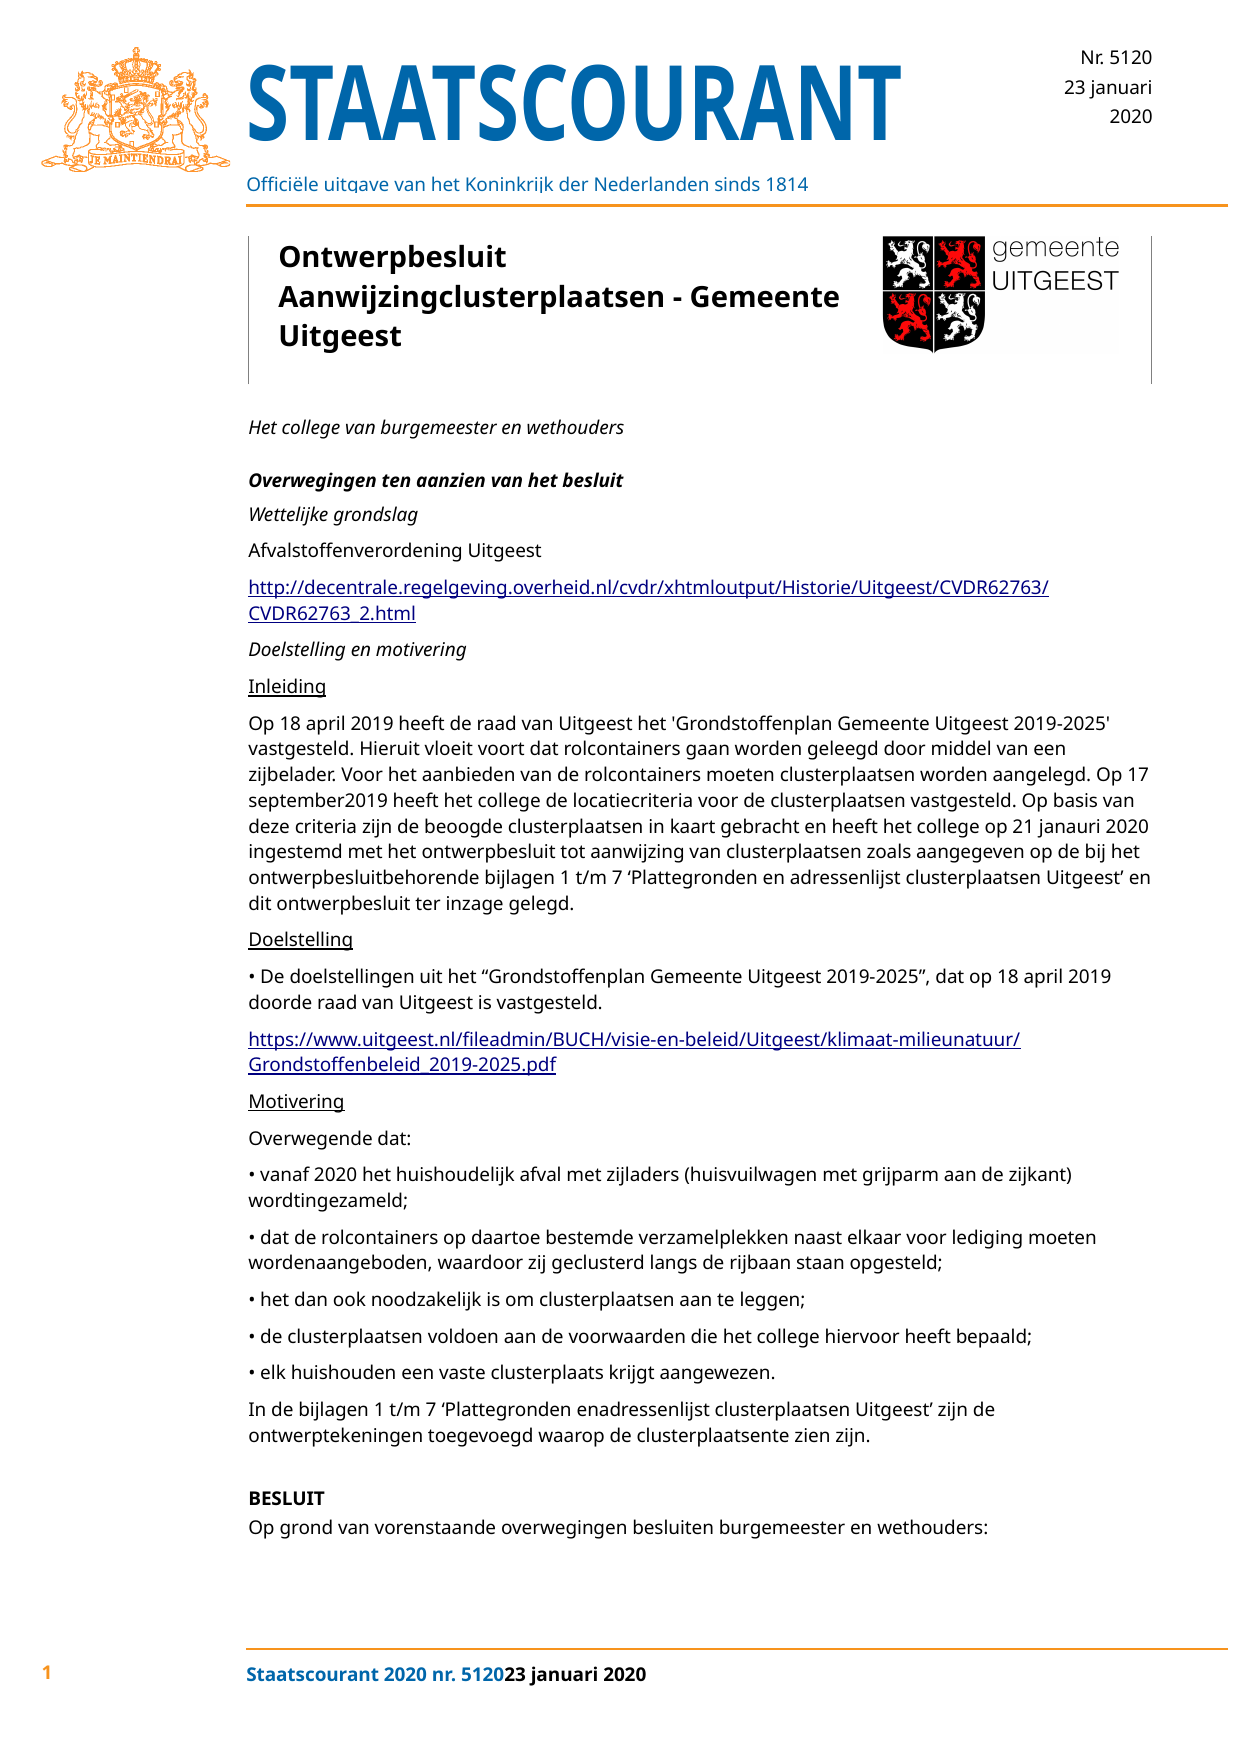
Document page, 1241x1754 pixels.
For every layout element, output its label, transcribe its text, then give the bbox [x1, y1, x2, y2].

picture [41, 47, 231, 172]
text • elk huishouden een vaste clusterplaats krijgt aangewezen. [248, 1359, 1152, 1385]
text Doelstelling [248, 927, 1152, 952]
text Op 18 april 2019 heeft de raad van Uitgeest het 'Grondstoffenplan Gemeente Uitgeest 2019-2025' vastgesteld. Hieruit vloeit voort dat rolcontainers gaan worden geleegd door middel van een zijbelader. Voor het aanbieden van de rolcontainers moeten clusterplaatsen worden aangelegd. Op 17 september2019 heeft het college de locatiecriteria voor de clusterplaatsen vastgesteld. Op basis van deze criteria zijn de beoogde clusterplaatsen in kaart gebracht en heeft het college op 21 janauri 2020 ingestemd met het ontwerpbesluit tot aanwijzing van clusterplaatsen zoals aangegeven op de bij het ontwerpbesluitbehorende bijlagen 1 t/m 7 ‘Plattegronden en adressenlijst clusterplaatsen Uitgeest’ en dit ontwerpbesluit ter inzage gelegd. [248, 710, 1152, 916]
text http://decentrale.regelgeving.overheid.nl/cvdr/xhtmloutput/Historie/Uitgeest/CVDR62763/CVDR62763_2.html [248, 574, 1152, 626]
text Afvalstoffenverordening Uitgeest [248, 537, 1152, 563]
text Het college van burgemeester en wethouders [248, 414, 1152, 440]
text Doelstelling en motivering [248, 637, 1152, 662]
text In de bijlagen 1 t/m 7 ‘Plattegronden enadressenlijst clusterplaatsen Uitgeest’ zijn de ontwerptekeningen toegevoegd waarop de clusterplaatsente zien zijn. [248, 1396, 1152, 1448]
text • de clusterplaatsen voldoen aan de voorwaarden die het college hiervoor heeft bepaald; [248, 1323, 1152, 1349]
text Overwegingen ten aanzien van het besluit [248, 467, 1152, 492]
table_header Ontwerpbesluit Aanwijzingclusterplaatsen - Gemeente Uitgeest [249, 236, 850, 384]
text Overwegende dat: [248, 1125, 1152, 1151]
picture [882, 236, 1119, 354]
text Inleiding [248, 673, 1152, 699]
text • het dan ook noodzakelijk is om clusterplaatsen aan te leggen; [248, 1286, 1152, 1312]
text Motivering [248, 1088, 1152, 1114]
text • dat de rolcontainers op daartoe bestemde verzamelplekken naast elkaar voor lediging moeten wordenaangeboden, waardoor zij geclusterd langs de rijbaan staan opgesteld; [248, 1224, 1152, 1275]
text • De doelstellingen uit het “Grondstoffenplan Gemeente Uitgeest 2019-2025”, dat op 18 april 2019 doorde raad van Uitgeest is vastgesteld. [248, 963, 1152, 1015]
text https://www.uitgeest.nl/fileadmin/BUCH/visie-en-beleid/Uitgeest/klimaat-milieunatuur/Grondstoffenbeleid_2019-2025.pdf [248, 1026, 1152, 1077]
text Op grond van vorenstaande overwegingen besluiten burgemeester en wethouders: [248, 1514, 1152, 1540]
text • vanaf 2020 het huishoudelijk afval met zijladers (huisvuilwagen met grijparm aan de zijkant) wordtingezameld; [248, 1161, 1152, 1213]
table_header [850, 236, 1151, 384]
text BESLUIT [248, 1485, 1152, 1510]
text Wettelijke grondslag [248, 501, 1152, 527]
